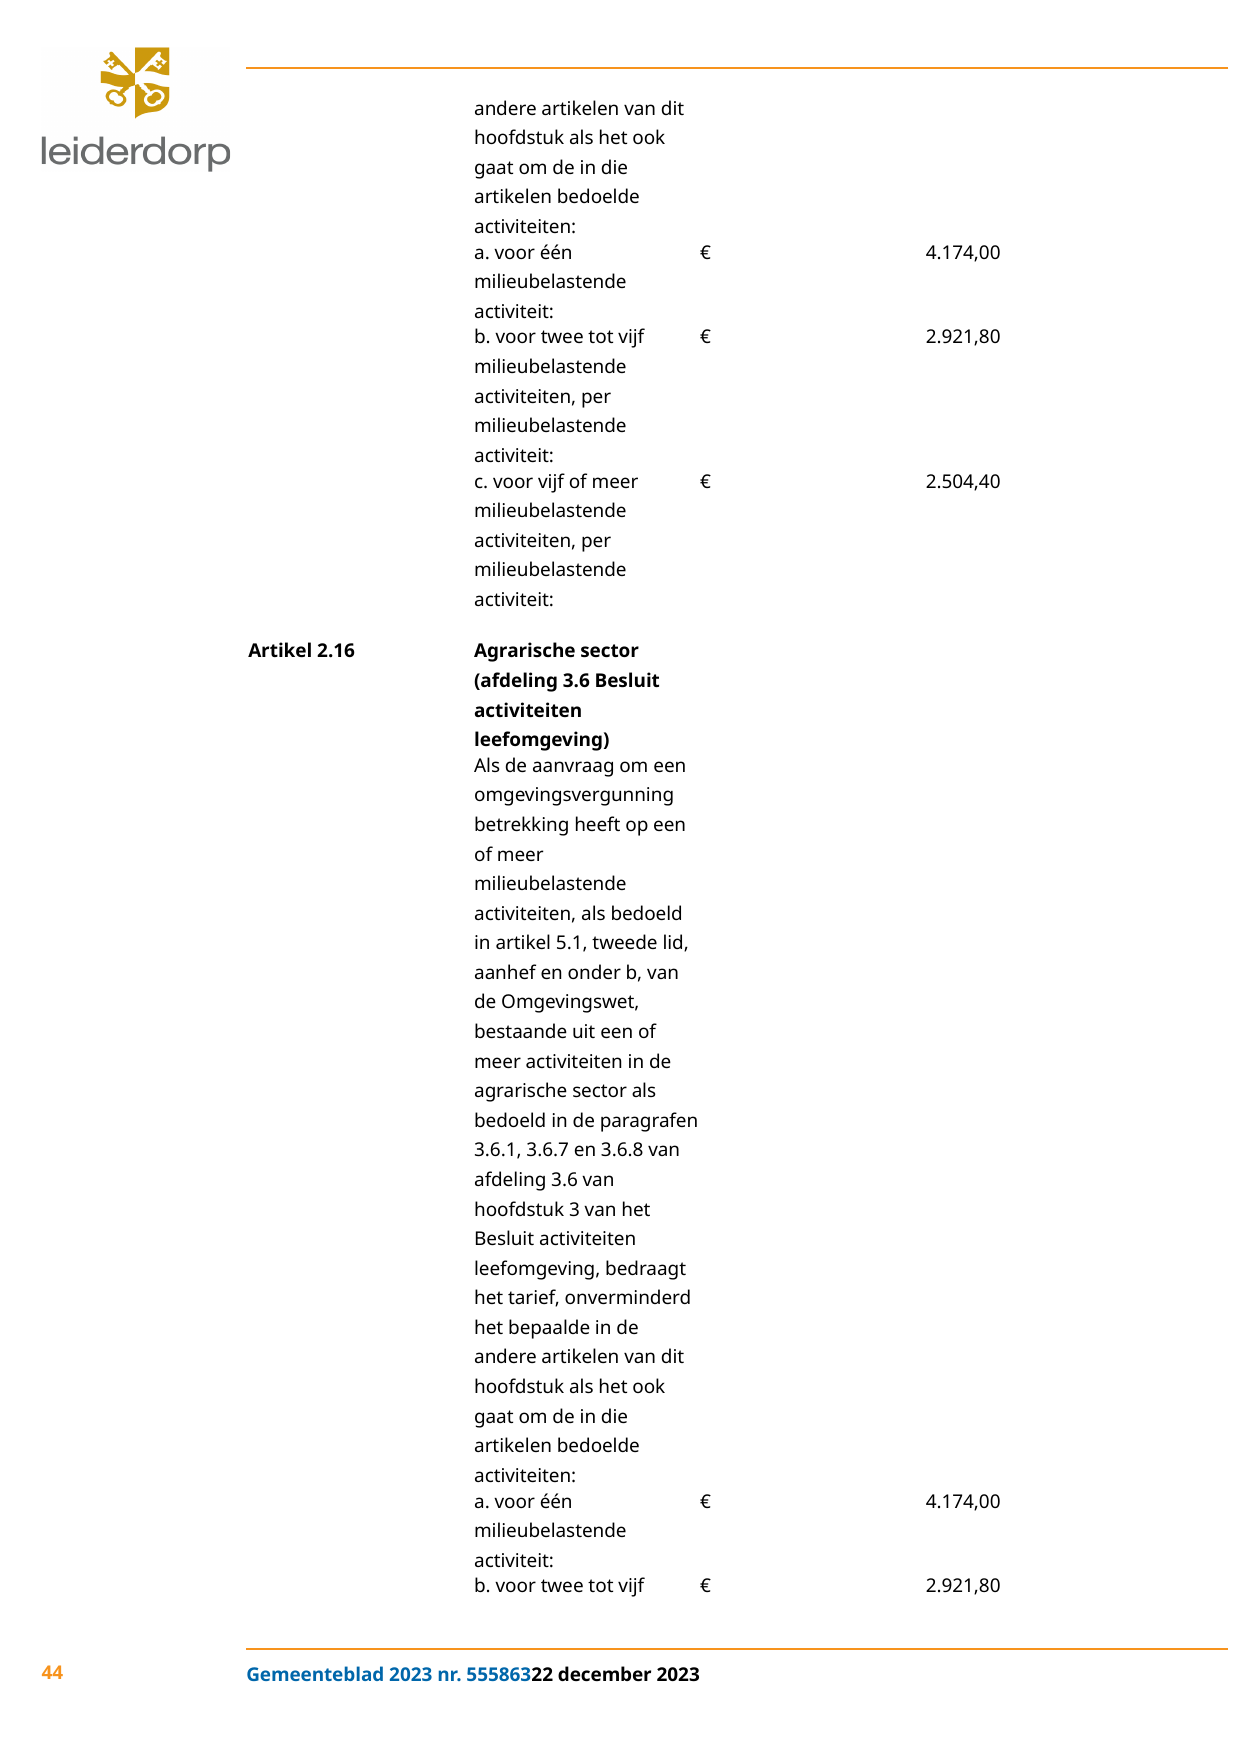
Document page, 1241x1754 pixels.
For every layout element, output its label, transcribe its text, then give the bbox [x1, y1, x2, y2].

table_cell [248, 612, 474, 638]
table_cell Agrarische sector (afdeling 3.6 Besluit activiteiten leefomgeving) [474, 638, 700, 752]
table_cell b. voor twee tot vijf [474, 1573, 700, 1598]
table_cell Artikel 2.16 [248, 638, 474, 752]
table_cell [474, 612, 700, 638]
table_cell a. voor één milieubelastende activiteit: [474, 1488, 700, 1573]
table_cell [248, 239, 474, 324]
table_cell [248, 1488, 474, 1573]
table_cell [926, 638, 1152, 752]
table_cell € [700, 468, 926, 612]
table_cell € [700, 1488, 926, 1573]
table_cell [248, 1573, 474, 1598]
table_cell [700, 95, 926, 239]
table_cell c. voor vijf of meer milieubelastende activiteiten, per milieubelastende activiteit: [474, 468, 700, 612]
table_cell b. voor twee tot vijf milieubelastende activiteiten, per milieubelastende activiteit: [474, 324, 700, 468]
table_cell [248, 468, 474, 612]
table_cell € [700, 1573, 926, 1598]
table_cell [248, 95, 474, 239]
table_cell € [700, 324, 926, 468]
table_cell € [700, 239, 926, 324]
picture [41, 47, 231, 172]
table_cell a. voor één milieubelastende activiteit: [474, 239, 700, 324]
table_cell 2.504,40 [926, 468, 1152, 612]
table_cell [700, 752, 926, 1488]
table_cell [926, 612, 1152, 638]
table_cell 4.174,00 [926, 239, 1152, 324]
table_cell Als de aanvraag om een omgevingsvergunning betrekking heeft op een of meer milieubelastende activiteiten, als bedoeld in artikel 5.1, tweede lid, aanhef en onder b, van de Omgevingswet, bestaande uit een of meer activiteiten in de agrarische sector als bedoeld in de paragrafen 3.6.1, 3.6.7 en 3.6.8 van afdeling 3.6 van hoofdstuk 3 van het Besluit activiteiten leefomgeving, bedraagt het tarief, onverminderd het bepaalde in de andere artikelen van dit hoofdstuk als het ook gaat om de in die artikelen bedoelde activiteiten: [474, 752, 700, 1488]
table_cell [700, 638, 926, 752]
table_cell 4.174,00 [926, 1488, 1152, 1573]
table_cell andere artikelen van dit hoofdstuk als het ook gaat om de in die artikelen bedoelde activiteiten: [474, 95, 700, 239]
table_cell [248, 324, 474, 468]
table_cell 2.921,80 [926, 1573, 1152, 1598]
table_cell [926, 95, 1152, 239]
table_cell 2.921,80 [926, 324, 1152, 468]
table_cell [248, 752, 474, 1488]
table_cell [700, 612, 926, 638]
table_cell [926, 752, 1152, 1488]
